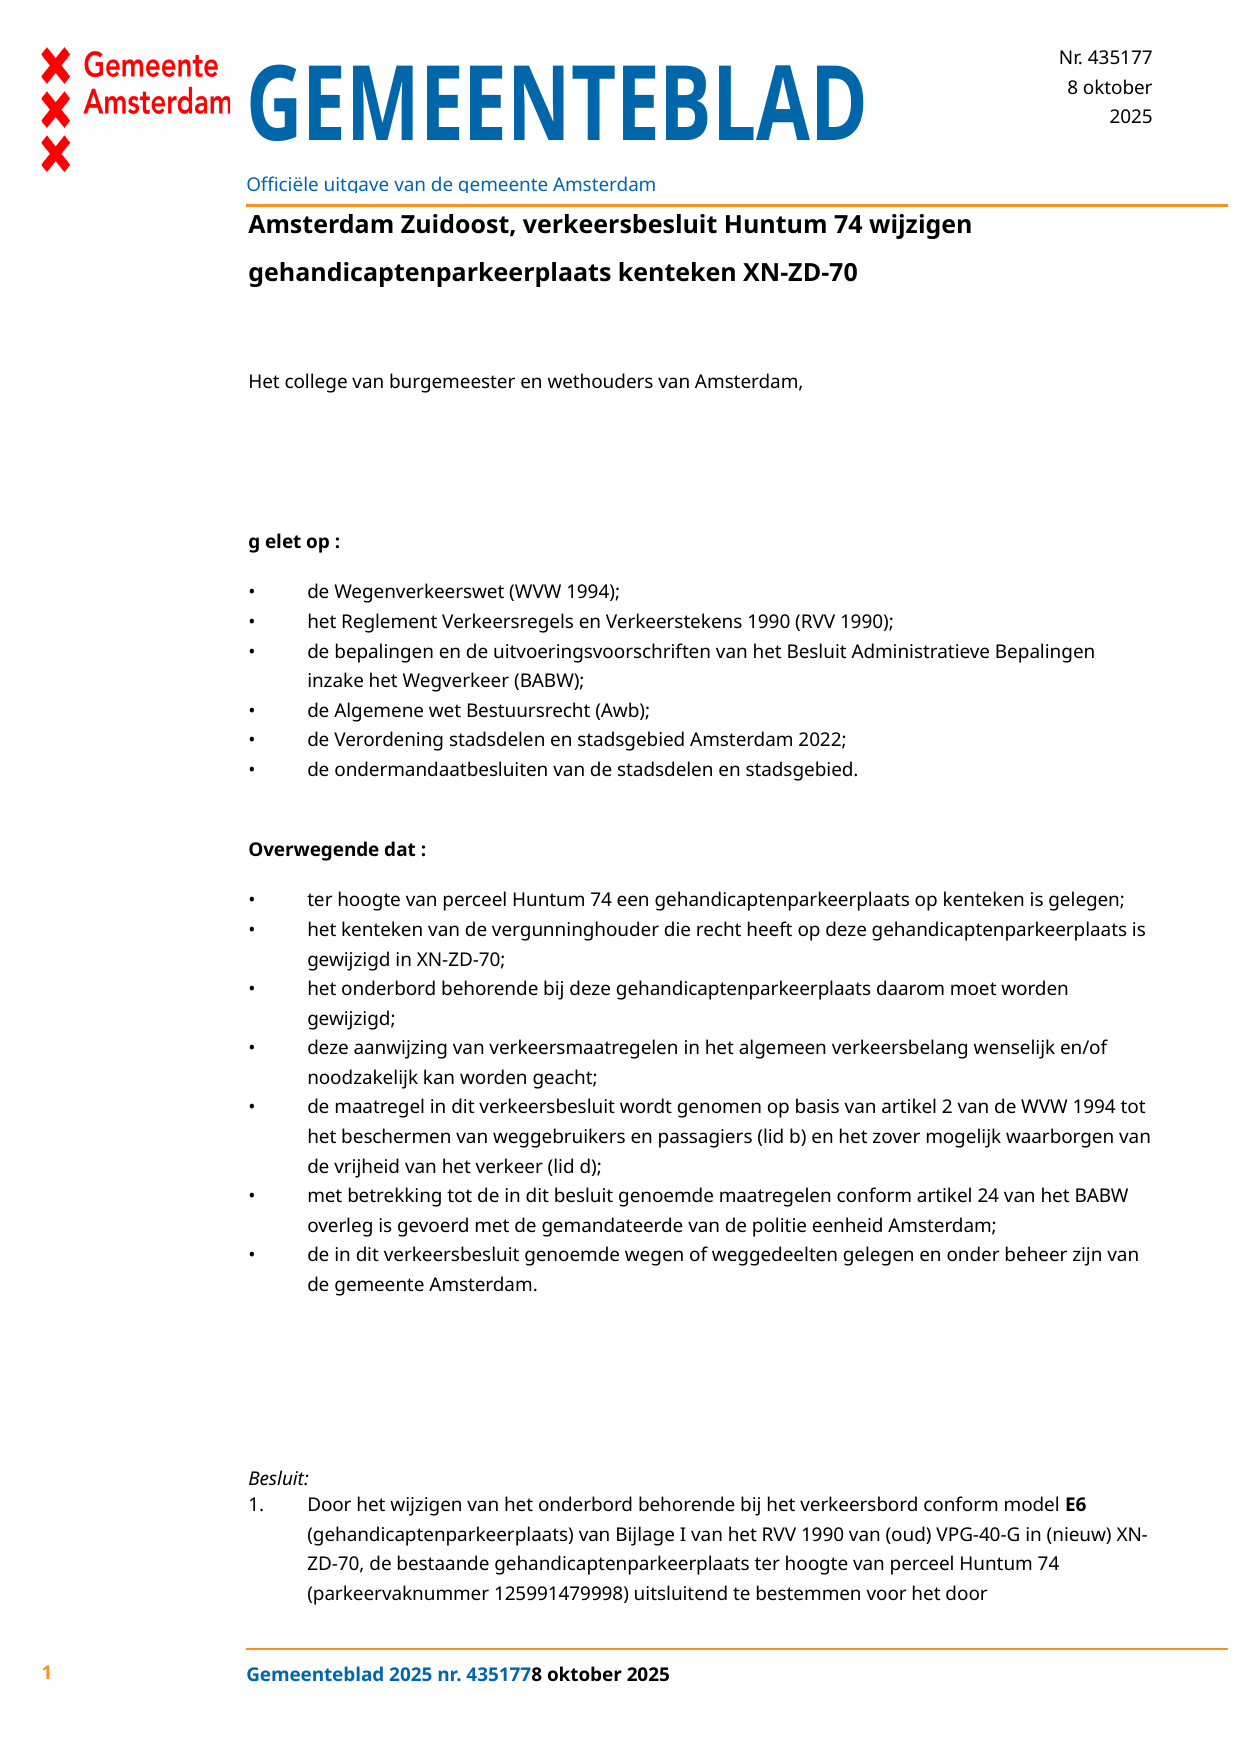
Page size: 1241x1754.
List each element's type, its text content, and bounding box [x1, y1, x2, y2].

list het Reglement Verkeersregels en Verkeerstekens 1990 (RVV 1990); [248, 608, 1152, 634]
list met betrekking tot de in dit besluit genoemde maatregelen conform artikel 24 van het BABW overleg is gevoerd met de gemandateerde van de politie eenheid Amsterdam; [248, 1182, 1152, 1238]
list de in dit verkeersbesluit genoemde wegen of weggedeelten gelegen en onder beheer zijn van de gemeente Amsterdam. [248, 1242, 1152, 1297]
text Amsterdam Zuidoost, verkeersbesluit Huntum 74 wijzigen gehandicaptenparkeerplaats kenteken XN-ZD-70 [248, 207, 1152, 288]
picture [41, 47, 231, 172]
text Overwegende dat : [248, 836, 1152, 862]
text Besluit: [248, 1466, 1152, 1491]
text g elet op : [248, 528, 1152, 554]
list ter hoogte van perceel Huntum 74 een gehandicaptenparkeerplaats op kenteken is gelegen; [248, 887, 1152, 912]
list de maatregel in dit verkeersbesluit wordt genomen op basis van artikel 2 van de WVW 1994 tot het beschermen van weggebruikers en passagiers (lid b) en het zover mogelijk waarborgen van de vrijheid van het verkeer (lid d); [248, 1094, 1152, 1178]
text Het college van burgemeester en wethouders van Amsterdam, [248, 368, 1152, 394]
list Door het wijzigen van het onderbord behorende bij het verkeersbord conform model E6 (gehandicaptenparkeerplaats) van Bijlage I van het RVV 1990 van (oud) VPG-40-G in (nieuw) XN-ZD-70, de bestaande gehandicaptenparkeerplaats ter hoogte van perceel Huntum 74 (parkeervaknummer 125991479998) uitsluitend te bestemmen voor het door [248, 1491, 1152, 1606]
list het onderbord behorende bij deze gehandicaptenparkeerplaats daarom moet worden gewijzigd; [248, 975, 1152, 1031]
list de ondermandaatbesluiten van de stadsdelen en stadsgebied. [248, 756, 1152, 782]
list de Wegenverkeerswet (WVW 1994); [248, 579, 1152, 604]
list deze aanwijzing van verkeersmaatregelen in het algemeen verkeersbelang wenselijk en/of noodzakelijk kan worden geacht; [248, 1034, 1152, 1090]
list de bepalingen en de uitvoeringsvoorschriften van het Besluit Administratieve Bepalingen inzake het Wegverkeer (BABW); [248, 638, 1152, 693]
list de Algemene wet Bestuursrecht (Awb); [248, 697, 1152, 723]
list het kenteken van de vergunninghouder die recht heeft op deze gehandicaptenparkeerplaats is gewijzigd in XN-ZD-70; [248, 916, 1152, 971]
list de Verordening stadsdelen en stadsgebied Amsterdam 2022; [248, 727, 1152, 752]
